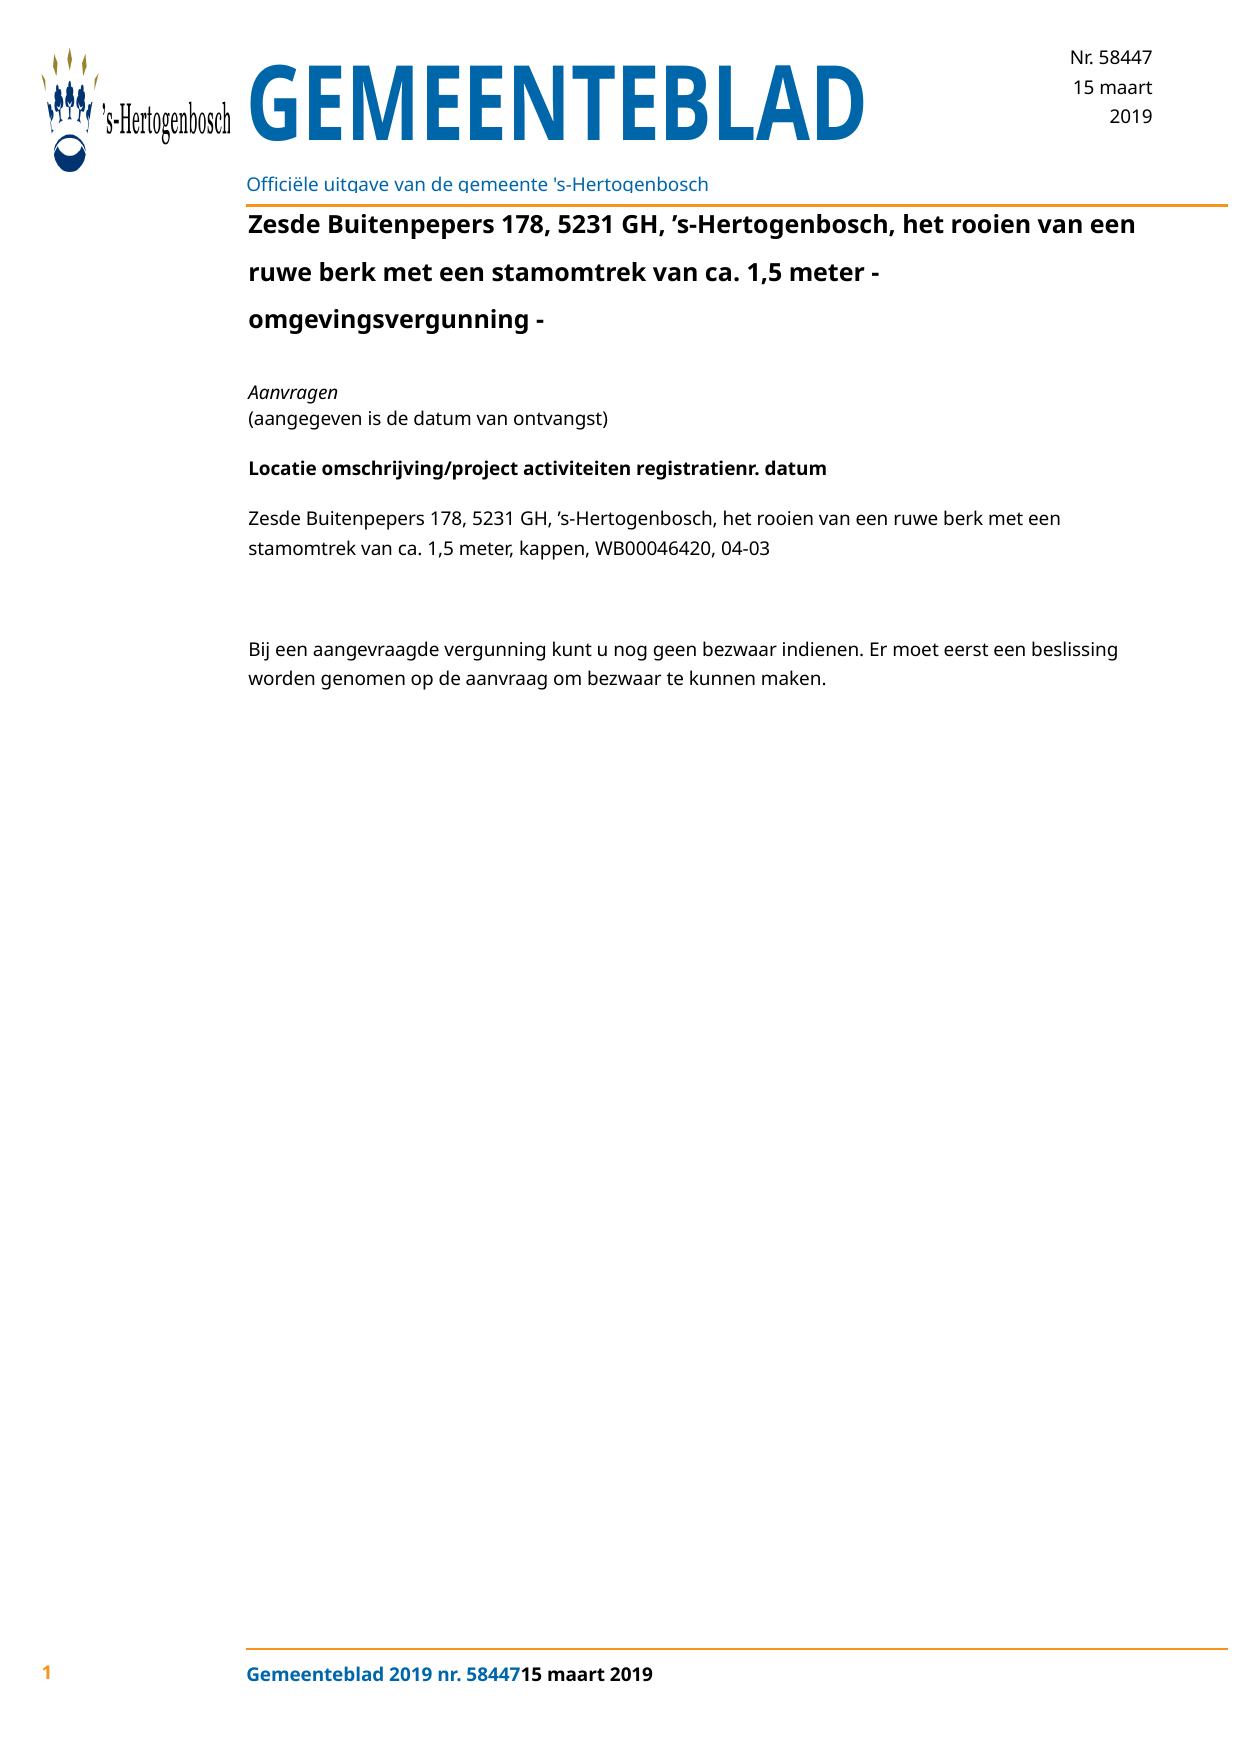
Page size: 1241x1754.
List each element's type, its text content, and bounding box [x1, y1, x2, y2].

text Zesde Buitenpepers 178, 5231 GH, ’s-Hertogenbosch, het rooien van een ruwe berk met een stamomtrek van ca. 1,5 meter, kappen, WB00046420, 04-03 [248, 506, 1152, 561]
text (aangegeven is de datum van ontvangst) [248, 405, 1152, 431]
text Zesde Buitenpepers 178, 5231 GH, ’s-Hertogenbosch, het rooien van een ruwe berk met een stamomtrek van ca. 1,5 meter - omgevingsvergunning - [248, 207, 1152, 336]
text Aanvragen [248, 379, 1152, 405]
text Locatie omschrijving/project activiteiten registratienr. datum [248, 455, 1152, 481]
picture [41, 47, 231, 172]
text Bij een aangevraagde vergunning kunt u nog geen bezwaar indienen. Er moet eerst een beslissing worden genomen op de aanvraag om bezwaar te kunnen maken. [248, 636, 1152, 691]
